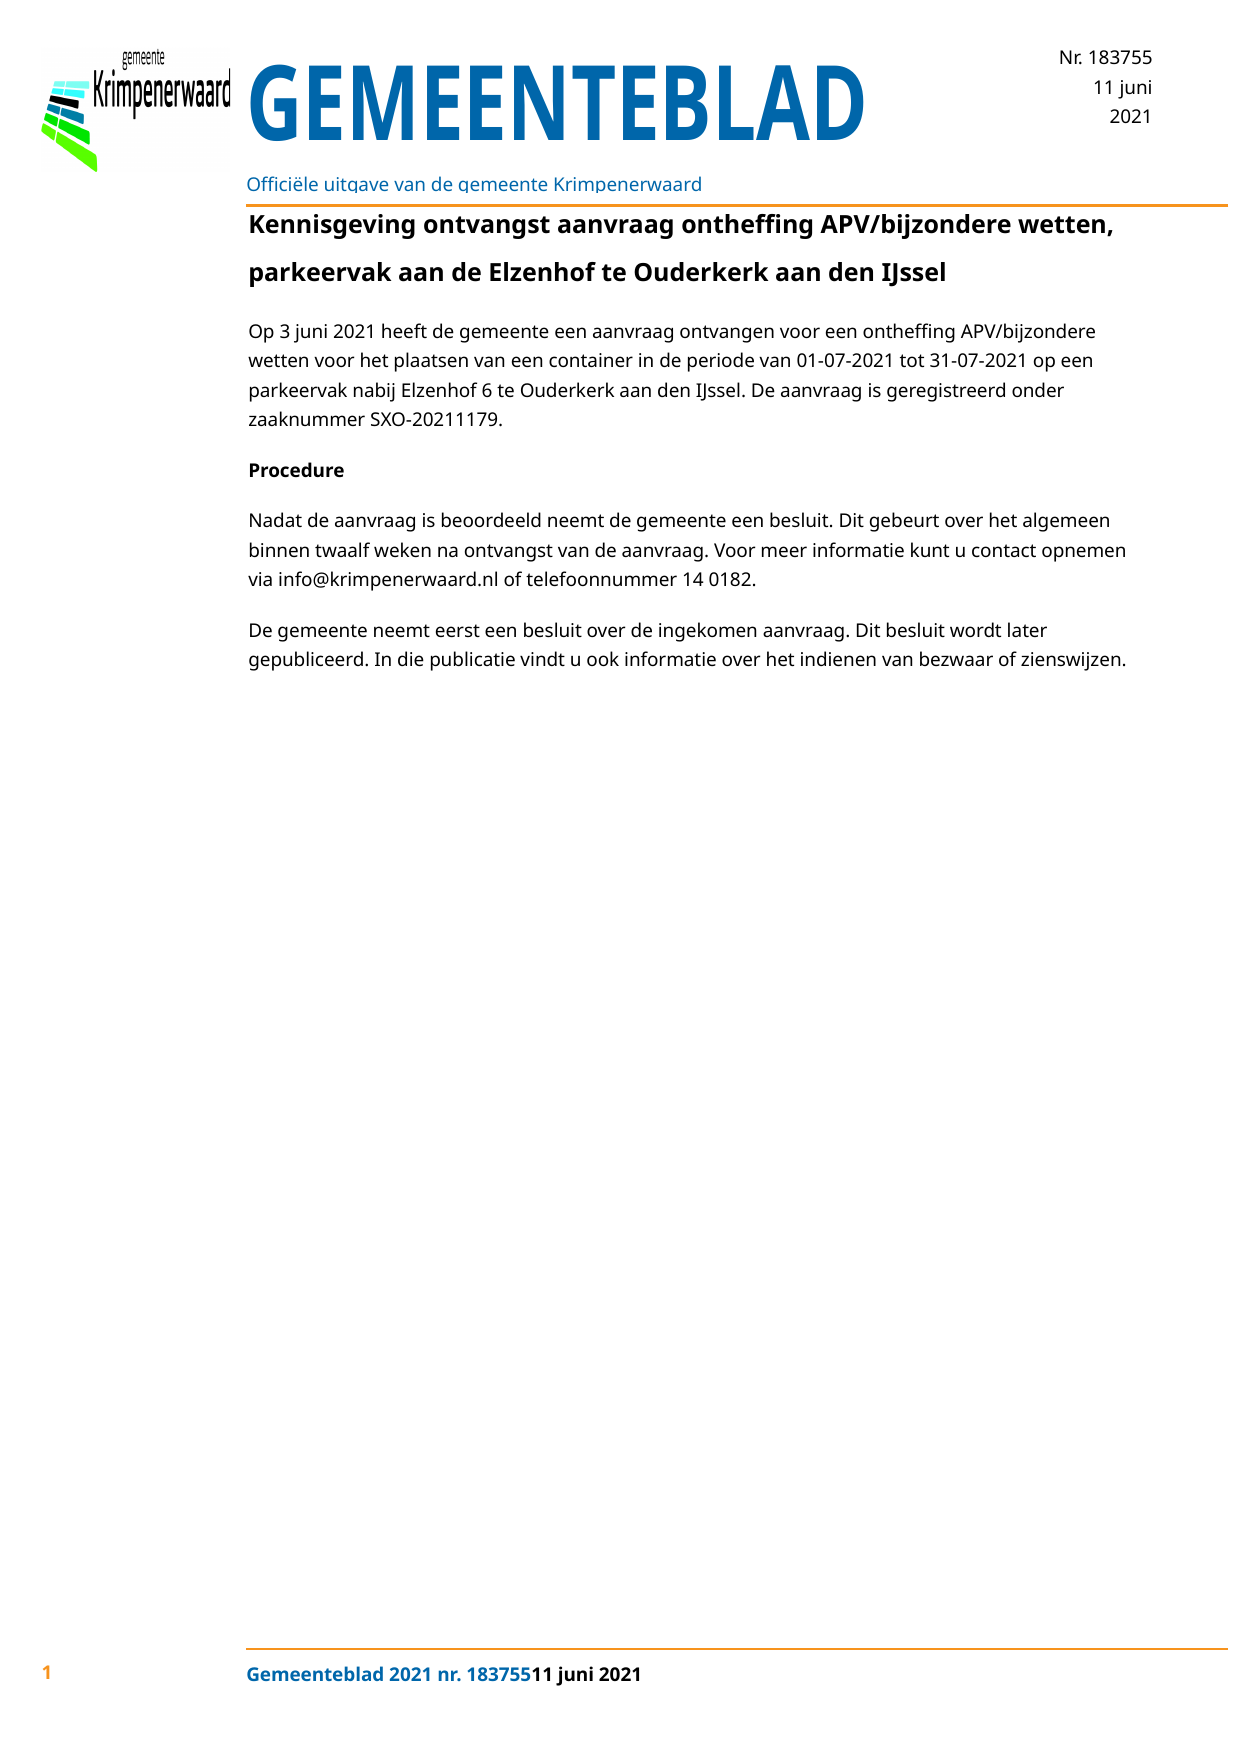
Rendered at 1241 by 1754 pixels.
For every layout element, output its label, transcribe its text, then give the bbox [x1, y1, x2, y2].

text De gemeente neemt eerst een besluit over de ingekomen aanvraag. Dit besluit wordt later gepubliceerd. In die publicatie vindt u ook informatie over het indienen van bezwaar of zienswijzen. [248, 617, 1152, 672]
text Op 3 juni 2021 heeft de gemeente een aanvraag ontvangen voor een ontheffing APV/bijzondere wetten voor het plaatsen van een container in de periode van 01-07-2021 tot 31-07-2021 op een parkeervak nabij Elzenhof 6 te Ouderkerk aan den IJssel. De aanvraag is geregistreerd onder zaaknummer SXO-20211179. [248, 318, 1152, 432]
text Kennisgeving ontvangst aanvraag ontheffing APV/bijzondere wetten, parkeervak aan de Elzenhof te Ouderkerk aan den IJssel [248, 207, 1152, 288]
text Nadat de aanvraag is beoordeeld neemt de gemeente een besluit. Dit gebeurt over het algemeen binnen twaalf weken na ontvangst van de aanvraag. Voor meer informatie kunt u contact opnemen via info@krimpenerwaard.nl of telefoonnummer 14 0182. [248, 507, 1152, 592]
text Procedure [248, 457, 1152, 483]
picture [41, 47, 231, 172]
